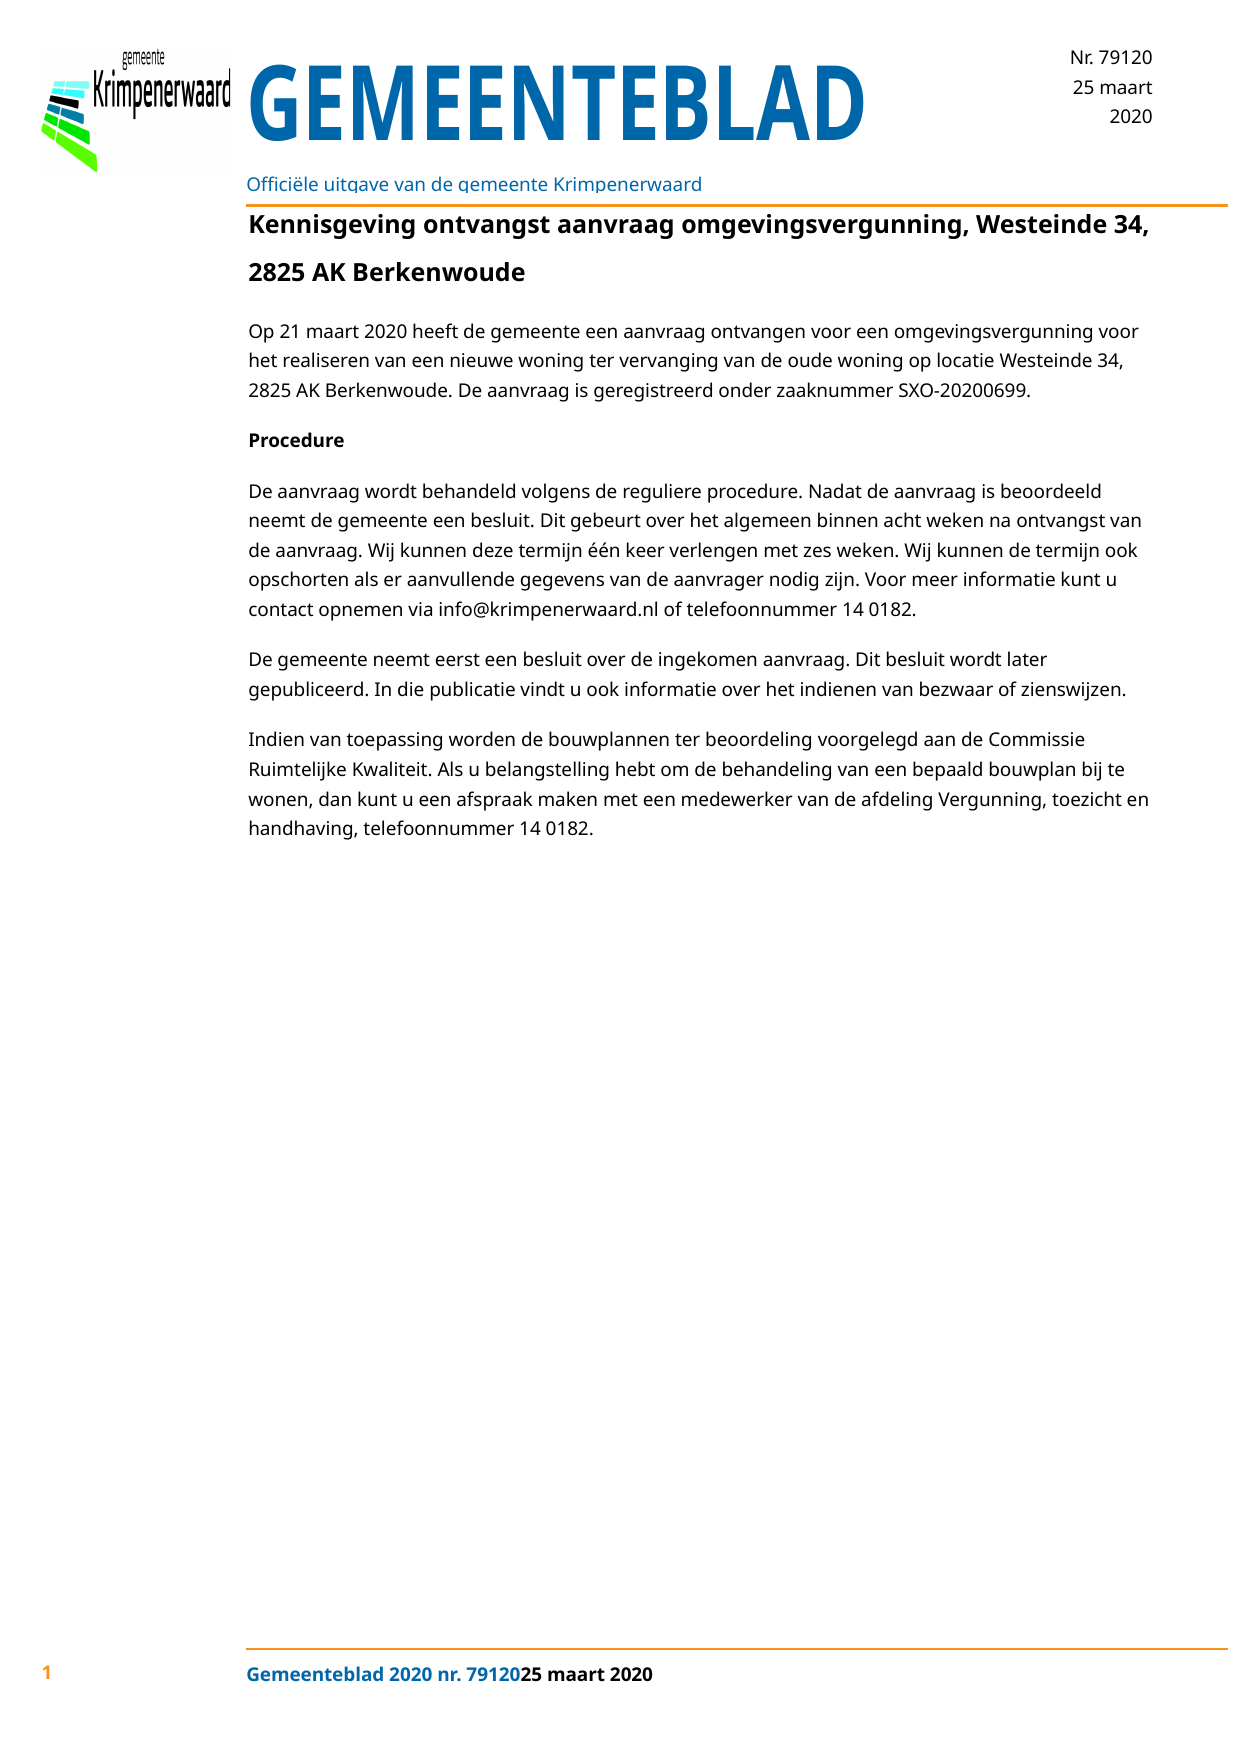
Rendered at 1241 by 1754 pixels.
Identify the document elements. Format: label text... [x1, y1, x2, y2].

text De aanvraag wordt behandeld volgens de reguliere procedure. Nadat de aanvraag is beoordeeld neemt de gemeente een besluit. Dit gebeurt over het algemeen binnen acht weken na ontvangst van de aanvraag. Wij kunnen deze termijn één keer verlengen met zes weken. Wij kunnen de termijn ook opschorten als er aanvullende gegevens van de aanvrager nodig zijn. Voor meer informatie kunt u contact opnemen via info@krimpenerwaard.nl of telefoonnummer 14 0182. [248, 478, 1152, 622]
text De gemeente neemt eerst een besluit over de ingekomen aanvraag. Dit besluit wordt later gepubliceerd. In die publicatie vindt u ook informatie over het indienen van bezwaar of zienswijzen. [248, 647, 1152, 702]
text Kennisgeving ontvangst aanvraag omgevingsvergunning, Westeinde 34, 2825 AK Berkenwoude [248, 207, 1152, 288]
text Op 21 maart 2020 heeft de gemeente een aanvraag ontvangen voor een omgevingsvergunning voor het realiseren van een nieuwe woning ter vervanging van de oude woning op locatie Westeinde 34, 2825 AK Berkenwoude. De aanvraag is geregistreerd onder zaaknummer SXO-20200699. [248, 318, 1152, 403]
text Procedure [248, 427, 1152, 453]
text Indien van toepassing worden de bouwplannen ter beoordeling voorgelegd aan de Commissie Ruimtelijke Kwaliteit. Als u belangstelling hebt om de behandeling van een bepaald bouwplan bij te wonen, dan kunt u een afspraak maken met een medewerker van de afdeling Vergunning, toezicht en handhaving, telefoonnummer 14 0182. [248, 727, 1152, 841]
picture [41, 47, 231, 172]
